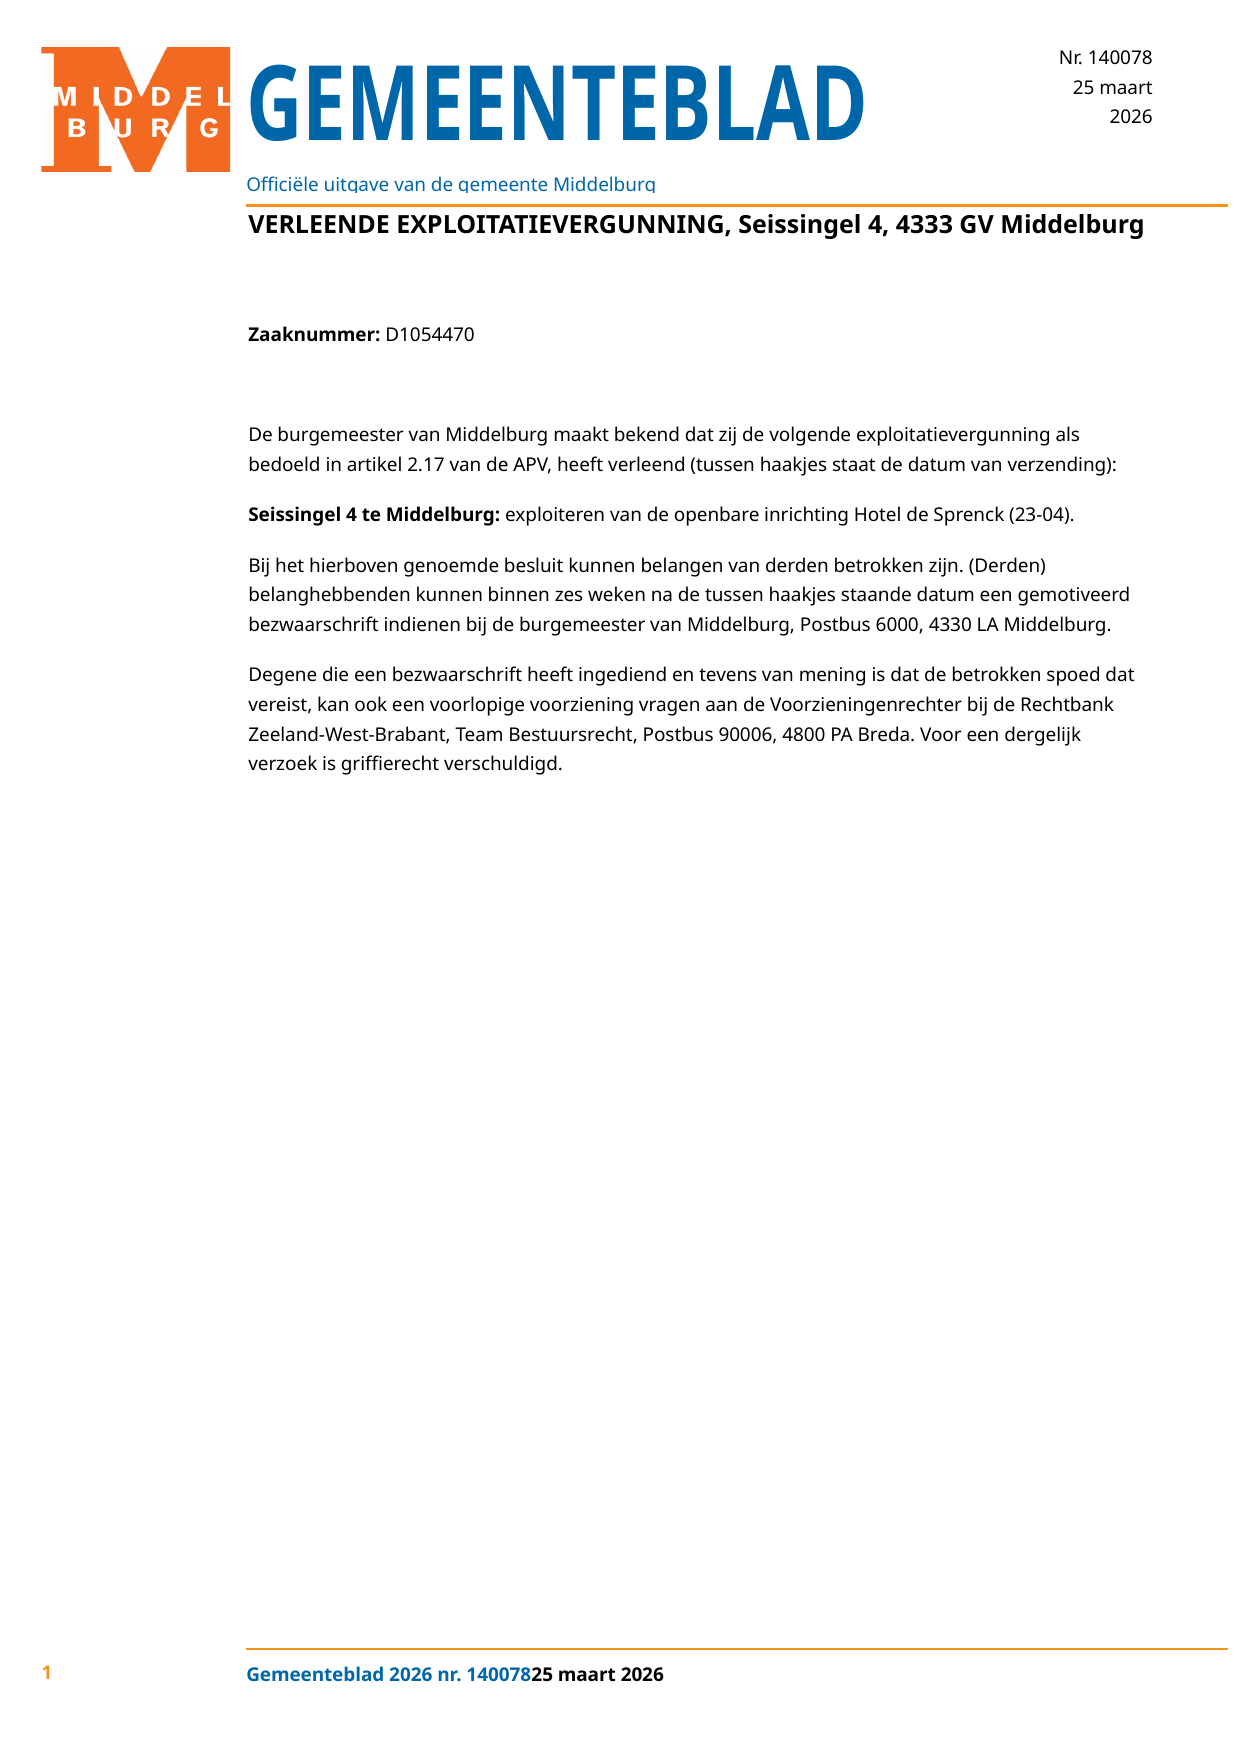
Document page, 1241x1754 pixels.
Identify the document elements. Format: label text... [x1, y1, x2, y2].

picture [41, 47, 231, 172]
text Seissingel 4 te Middelburg: exploiteren van de openbare inrichting Hotel de Sprenck (23-04). [248, 502, 1152, 527]
text Degene die een bezwaarschrift heeft ingediend en tevens van mening is dat de betrokken spoed dat vereist, kan ook een voorlopige voorziening vragen aan de Voorzieningenrechter bij de Rechtbank Zeeland-West-Brabant, Team Bestuursrecht, Postbus 90006, 4800 PA Breda. Voor een dergelijk verzoek is griffierecht verschuldigd. [248, 662, 1152, 776]
text De burgemeester van Middelburg maakt bekend dat zij de volgende exploitatievergunning als bedoeld in artikel 2.17 van de APV, heeft verleend (tussen haakjes staat de datum van verzending): [248, 422, 1152, 477]
text Zaaknummer: D1054470 [248, 321, 1152, 346]
text VERLEENDE EXPLOITATIEVERGUNNING, Seissingel 4, 4333 GV Middelburg [248, 207, 1152, 241]
text Bij het hierboven genoemde besluit kunnen belangen van derden betrokken zijn. (Derden) belanghebbenden kunnen binnen zes weken na de tussen haakjes staande datum een gemotiveerd bezwaarschrift indienen bij de burgemeester van Middelburg, Postbus 6000, 4330 LA Middelburg. [248, 552, 1152, 637]
